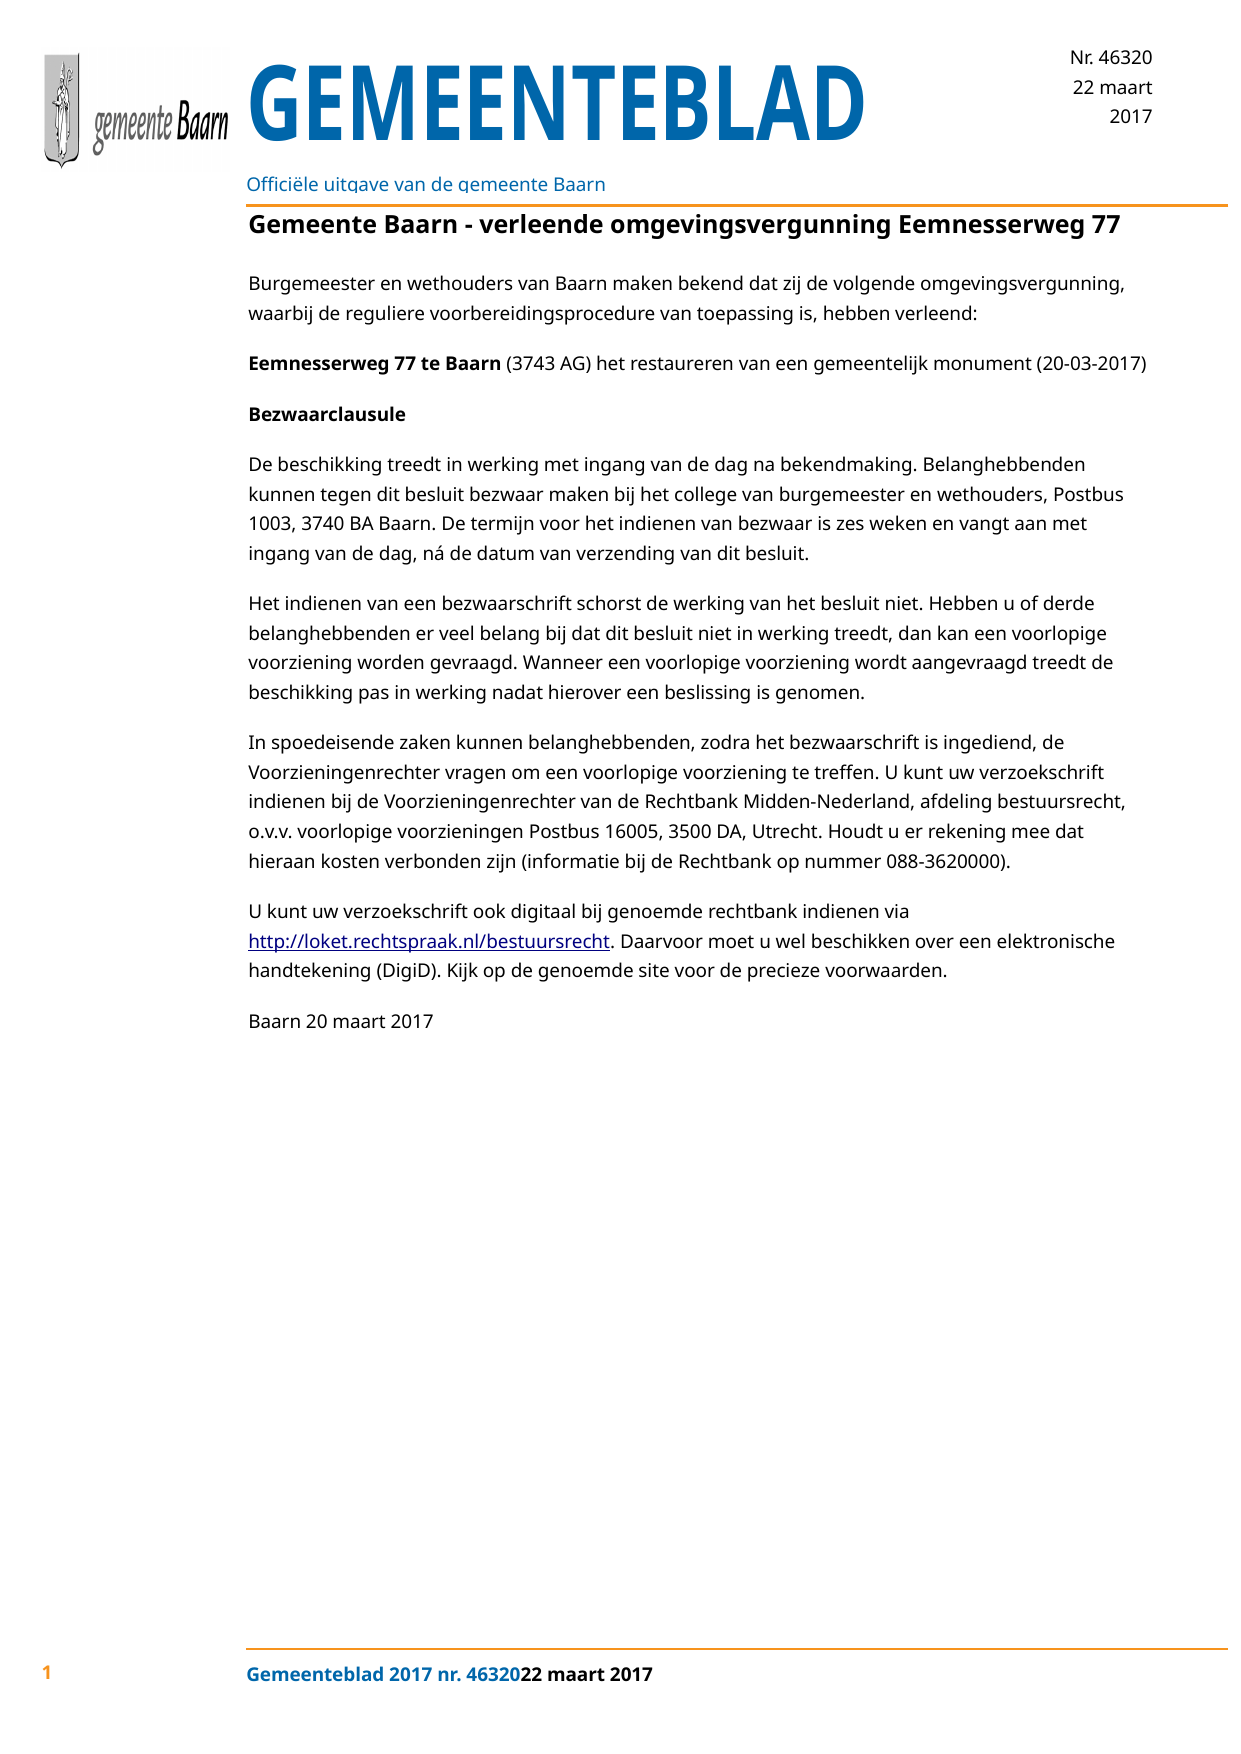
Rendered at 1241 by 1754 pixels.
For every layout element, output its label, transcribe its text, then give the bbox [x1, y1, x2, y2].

text U kunt uw verzoekschrift ook digitaal bij genoemde rechtbank indienen via http://loket.rechtspraak.nl/bestuursrecht. Daarvoor moet u wel beschikken over een elektronische handtekening (DigiD). Kijk op de genoemde site voor de precieze voorwaarden. [248, 898, 1152, 983]
text Het indienen van een bezwaarschrift schorst de werking van het besluit niet. Hebben u of derde belanghebbenden er veel belang bij dat dit besluit niet in werking treedt, dan kan een voorlopige voorziening worden gevraagd. Wanneer een voorlopige voorziening wordt aangevraagd treedt de beschikking pas in werking nadat hierover een beslissing is genomen. [248, 590, 1152, 705]
text De beschikking treedt in werking met ingang van de dag na bekendmaking. Belanghebbenden kunnen tegen dit besluit bezwaar maken bij het college van burgemeester en wethouders, Postbus 1003, 3740 BA Baarn. De termijn voor het indienen van bezwaar is zes weken en vangt aan met ingang van de dag, ná de datum van verzending van dit besluit. [248, 451, 1152, 566]
picture [41, 47, 231, 172]
text Eemnesserweg 77 te Baarn (3743 AG) het restaureren van een gemeentelijk monument (20-03-2017) [248, 350, 1152, 376]
text Bezwaarclausule [248, 401, 1152, 426]
text In spoedeisende zaken kunnen belanghebbenden, zodra het bezwaarschrift is ingediend, de Voorzieningenrechter vragen om een voorlopige voorziening te treffen. U kunt uw verzoekschrift indienen bij de Voorzieningenrechter van de Rechtbank Midden-Nederland, afdeling bestuursrecht, o.v.v. voorlopige voorzieningen Postbus 16005, 3500 DA, Utrecht. Houdt u er rekening mee dat hieraan kosten verbonden zijn (informatie bij de Rechtbank op nummer 088-3620000). [248, 729, 1152, 873]
text Gemeente Baarn - verleende omgevingsvergunning Eemnesserweg 77 [248, 207, 1152, 241]
text Burgemeester en wethouders van Baarn maken bekend dat zij de volgende omgevingsvergunning, waarbij de reguliere voorbereidingsprocedure van toepassing is, hebben verleend: [248, 270, 1152, 326]
text Baarn 20 maart 2017 [248, 1008, 1152, 1033]
